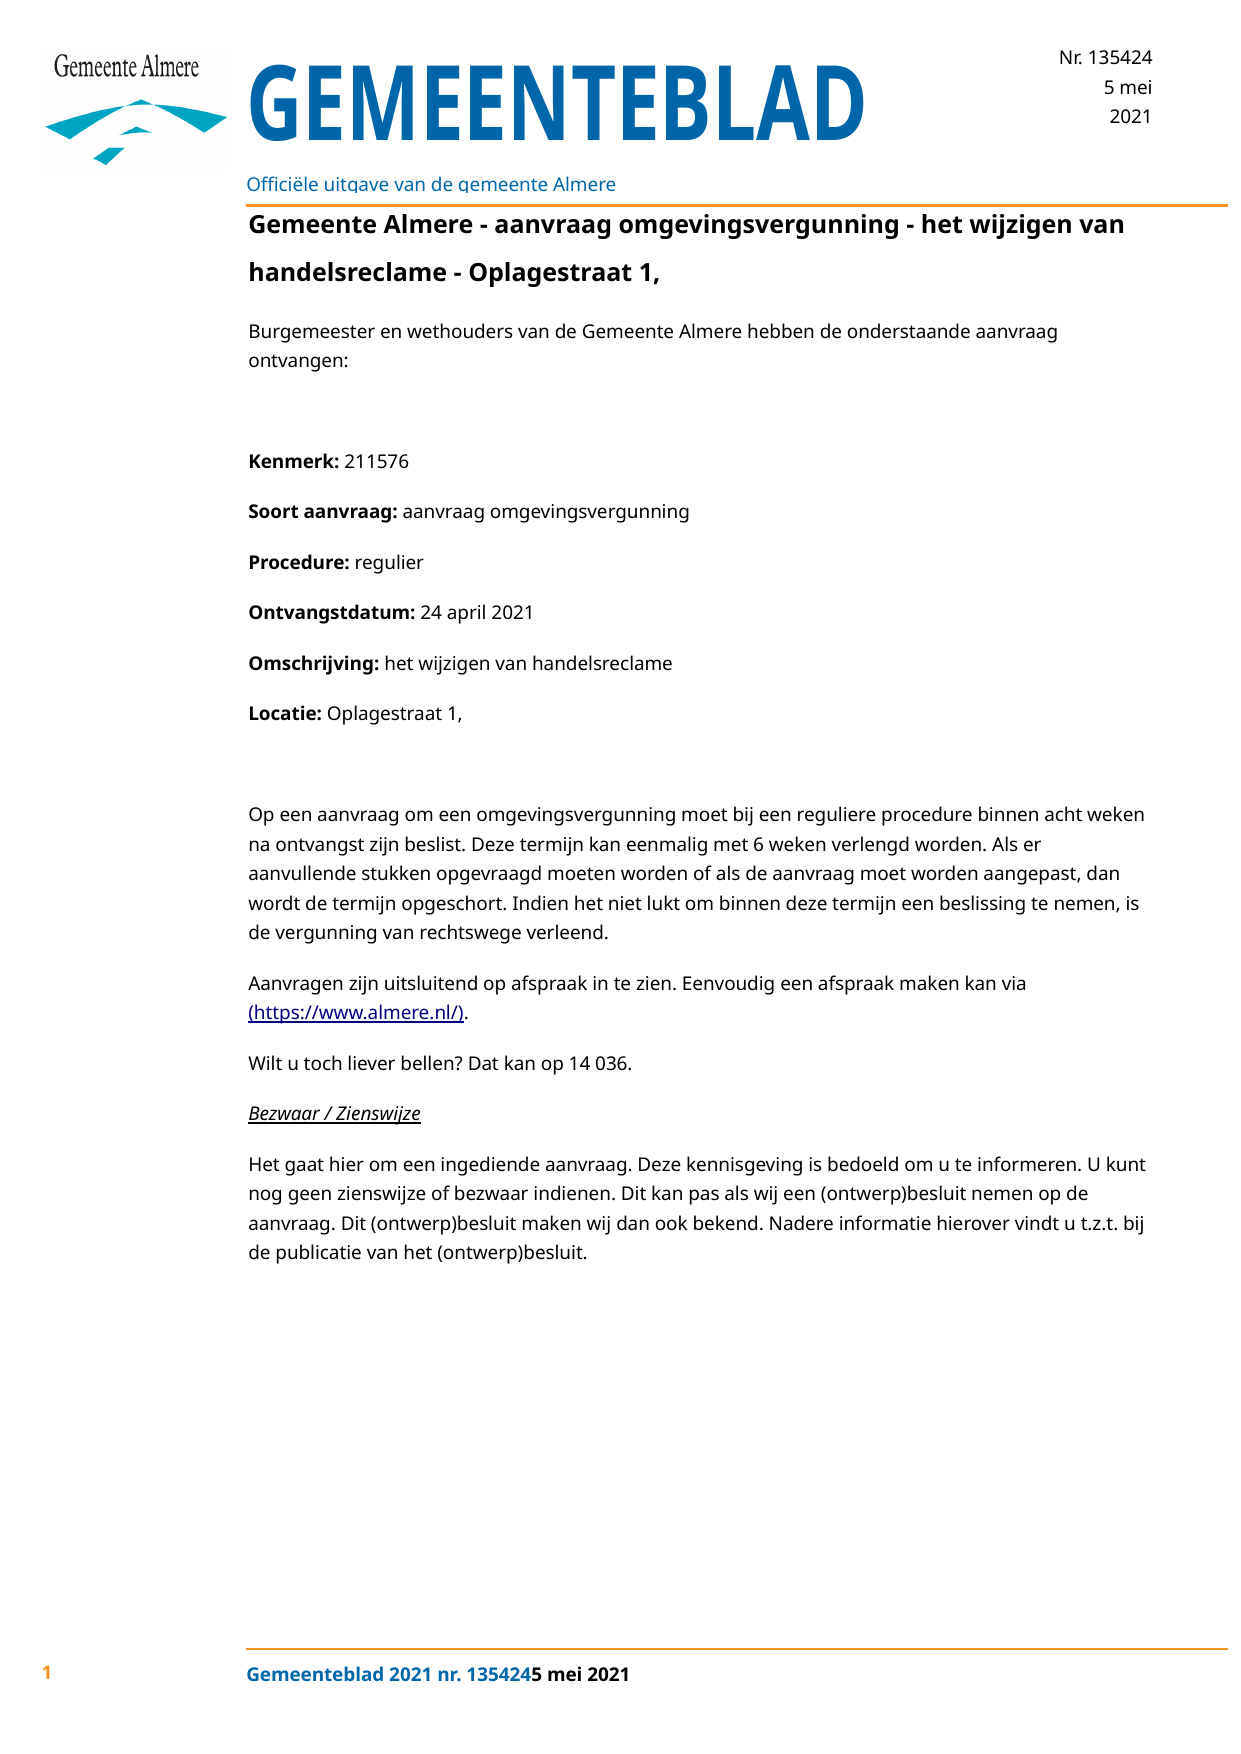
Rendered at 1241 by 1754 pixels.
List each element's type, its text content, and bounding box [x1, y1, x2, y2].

text Procedure: regulier [248, 549, 1152, 575]
text Burgemeester en wethouders van de Gemeente Almere hebben de onderstaande aanvraag ontvangen: [248, 318, 1152, 373]
text Aanvragen zijn uitsluitend op afspraak in te zien. Eenvoudig een afspraak maken kan via (https://www.almere.nl/). [248, 970, 1152, 1025]
text Bezwaar / Zienswijze [248, 1100, 1152, 1126]
text Ontvangstdatum: 24 april 2021 [248, 599, 1152, 625]
text Gemeente Almere - aanvraag omgevingsvergunning - het wijzigen van handelsreclame - Oplagestraat 1, [248, 207, 1152, 288]
text Locatie: Oplagestraat 1, [248, 700, 1152, 726]
text Kenmerk: 211576 [248, 448, 1152, 474]
text Het gaat hier om een ingediende aanvraag. Deze kennisgeving is bedoeld om u te informeren. U kunt nog geen zienswijze of bezwaar indienen. Dit kan pas als wij een (ontwerp)besluit nemen op de aanvraag. Dit (ontwerp)besluit maken wij dan ook bekend. Nadere informatie hierover vindt u t.z.t. bij de publicatie van het (ontwerp)besluit. [248, 1151, 1152, 1265]
text Wilt u toch liever bellen? Dat kan op 14 036. [248, 1050, 1152, 1076]
picture [41, 47, 231, 172]
text Soort aanvraag: aanvraag omgevingsvergunning [248, 499, 1152, 524]
text Op een aanvraag om een omgevingsvergunning moet bij een reguliere procedure binnen acht weken na ontvangst zijn beslist. Deze termijn kan eenmalig met 6 weken verlengd worden. Als er aanvullende stukken opgevraagd moeten worden of als de aanvraag moet worden aangepast, dan wordt de termijn opgeschort. Indien het niet lukt om binnen deze termijn een beslissing te nemen, is de vergunning van rechtswege verleend. [248, 801, 1152, 945]
text Omschrijving: het wijzigen van handelsreclame [248, 650, 1152, 676]
